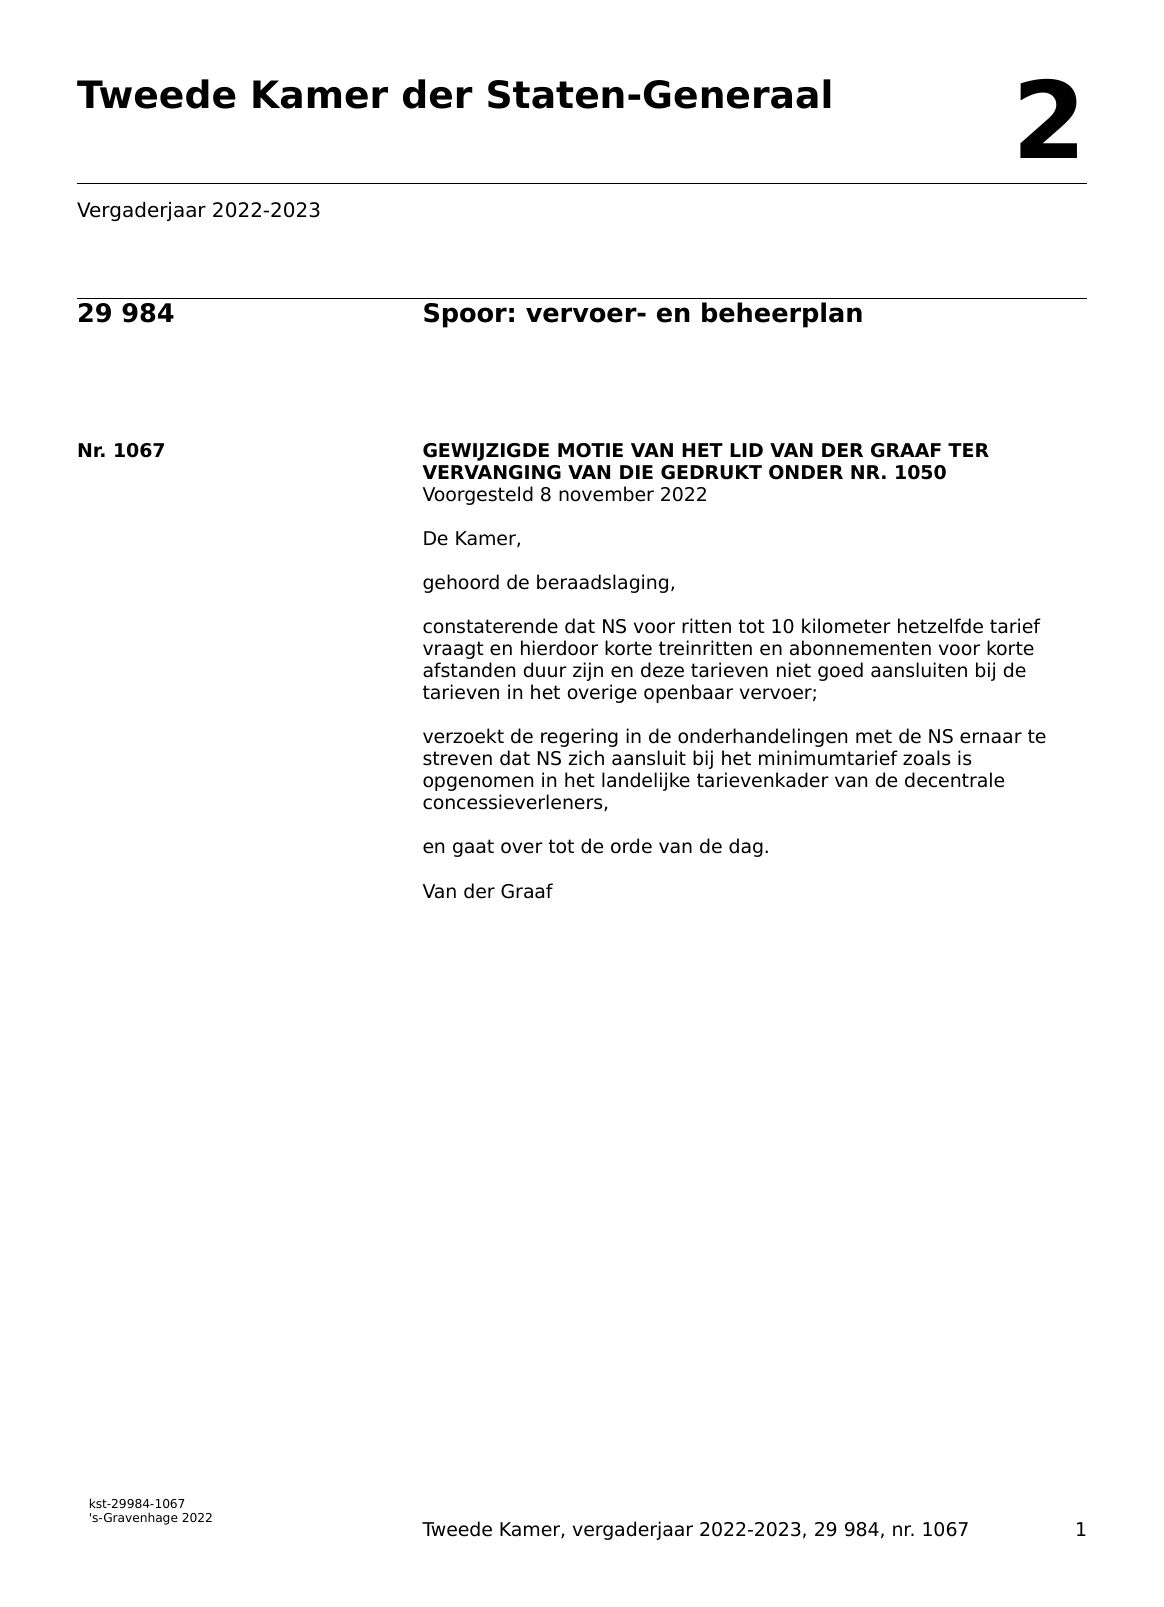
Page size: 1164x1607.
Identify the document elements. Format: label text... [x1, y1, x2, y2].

text Voorgesteld 8 november 2022 [422, 484, 1087, 506]
text Van der Graaf [422, 881, 1087, 902]
table_header 2 [886, 59, 1087, 183]
text kst-29984-1067 [88, 1497, 323, 1511]
text en gaat over tot de orde van de dag. [422, 836, 1087, 858]
text verzoekt de regering in de onderhandelingen met de NS ernaar te streven dat NS zich aansluit bij het minimumtarief zoals is opgenomen in het landelijke tarievenkader van de decentrale concessieverleners, [422, 726, 1087, 814]
text constaterende dat NS voor ritten tot 10 kilometer hetzelfde tarief vraagt en hierdoor korte treinritten en abonnementen voor korte afstanden duur zijn en deze tarieven niet goed aansluiten bij de tarieven in het overige openbaar vervoer; [422, 616, 1087, 704]
text De Kamer, [422, 528, 1087, 550]
subtitle 29 984 Spoor: vervoer- en beheerplan [77, 299, 1087, 329]
subtitle Nr. 1067 GEWIJZIGDE MOTIE VAN HET LID VAN DER GRAAF TER VERVANGING VAN DIE GEDRUKT ONDER NR. 1050 [77, 440, 1087, 484]
text 's-Gravenhage 2022 [88, 1511, 323, 1525]
text gehoord de beraadslaging, [422, 572, 1087, 594]
table_cell Vergaderjaar 2022-2023 [77, 184, 1087, 298]
table_header Tweede Kamer der Staten-Generaal [77, 59, 886, 183]
